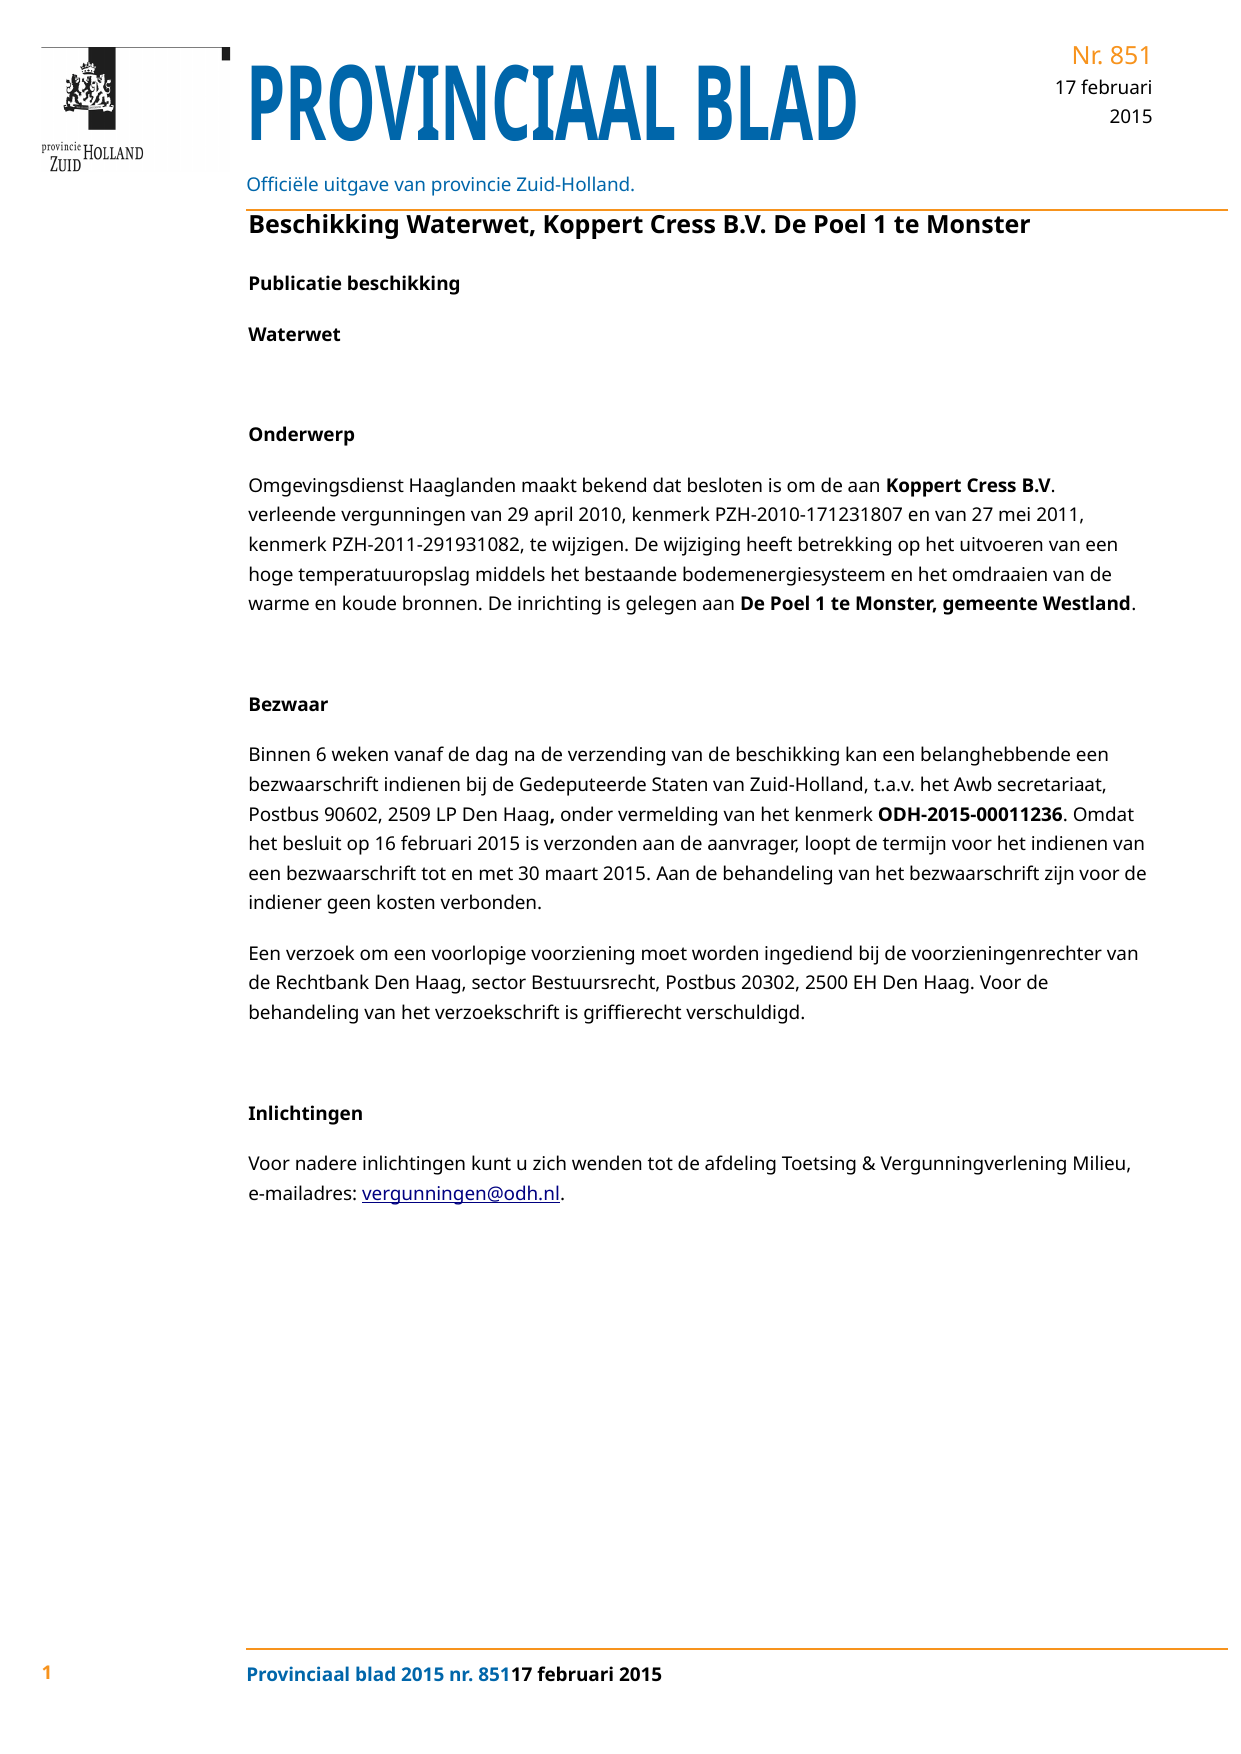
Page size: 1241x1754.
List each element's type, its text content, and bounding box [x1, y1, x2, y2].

text Voor nadere inlichtingen kunt u zich wenden tot de afdeling Toetsing & Vergunningverlening Milieu, e-mailadres: vergunningen@odh.nl. [248, 1150, 1152, 1206]
text Waterwet [248, 321, 1152, 346]
text Onderwerp [248, 422, 1152, 447]
text Inlichtingen [248, 1100, 1152, 1126]
picture [41, 47, 231, 172]
text Binnen 6 weken vanaf de dag na de verzending van de beschikking kan een belanghebbende een bezwaarschrift indienen bij de Gedeputeerde Staten van Zuid-Holland, t.a.v. het Awb secretariaat, Postbus 90602, 2509 LP Den Haag, onder vermelding van het kenmerk ODH-2015-00011236. Omdat het besluit op 16 februari 2015 is verzonden aan de aanvrager, loopt de termijn voor het indienen van een bezwaarschrift tot en met 30 maart 2015. Aan de behandeling van het bezwaarschrift zijn voor de indiener geen kosten verbonden. [248, 742, 1152, 915]
text Publicatie beschikking [248, 270, 1152, 296]
text Beschikking Waterwet, Koppert Cress B.V. De Poel 1 te Monster [248, 211, 1152, 241]
text Een verzoek om een voorlopige voorziening moet worden ingediend bij de voorzieningenrechter van de Rechtbank Den Haag, sector Bestuursrecht, Postbus 20302, 2500 EH Den Haag. Voor de behandeling van het verzoekschrift is griffierecht verschuldigd. [248, 940, 1152, 1025]
text Bezwaar [248, 691, 1152, 717]
text Omgevingsdienst Haaglanden maakt bekend dat besloten is om de aan Koppert Cress B.V. verleende vergunningen van 29 april 2010, kenmerk PZH-2010-171231807 en van 27 mei 2011, kenmerk PZH-2011-291931082, te wijzigen. De wijziging heeft betrekking op het uitvoeren van een hoge temperatuuropslag middels het bestaande bodemenergiesysteem en het omdraaien van de warme en koude bronnen. De inrichting is gelegen aan De Poel 1 te Monster, gemeente Westland. [248, 472, 1152, 616]
